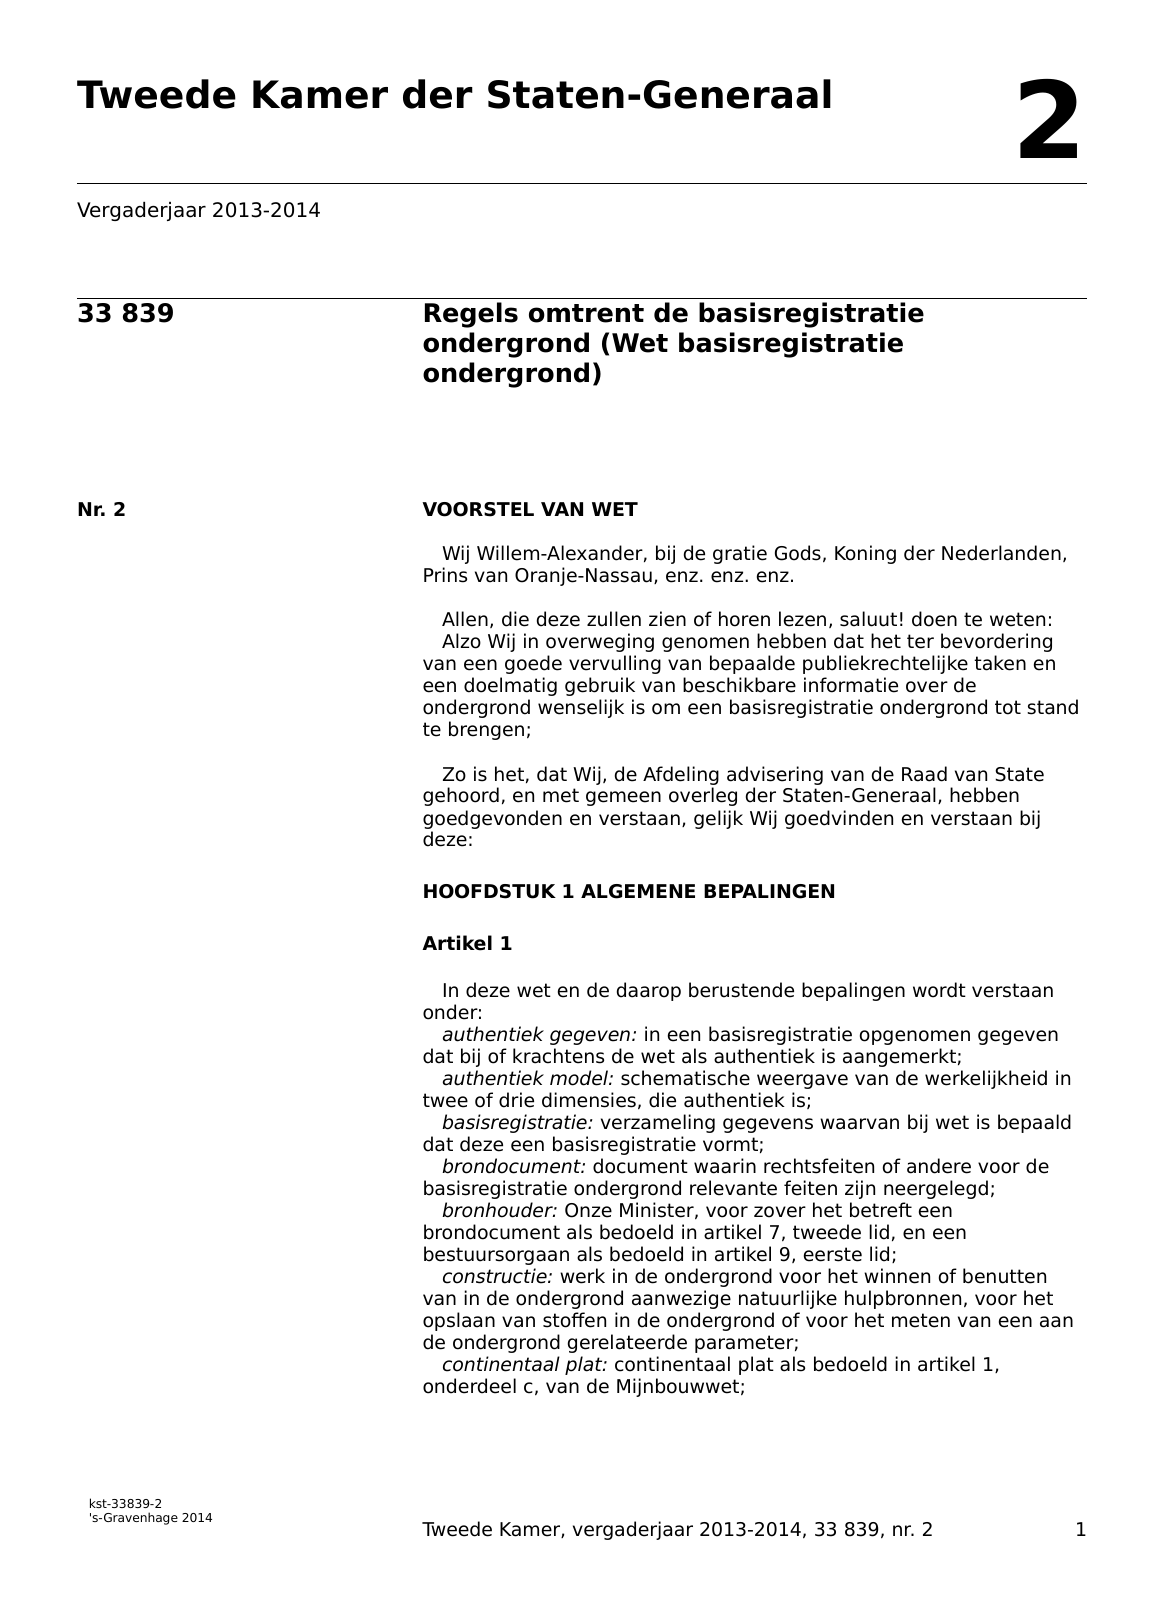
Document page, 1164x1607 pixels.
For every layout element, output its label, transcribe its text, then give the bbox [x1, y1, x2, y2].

text continentaal plat: continentaal plat als bedoeld in artikel 1, onderdeel c, van de Mijnbouwwet; [422, 1354, 1087, 1398]
text kst-33839-2 [88, 1497, 323, 1511]
table_cell Vergaderjaar 2013-2014 [77, 184, 1087, 298]
subtitle 33 839 Regels omtrent de basisregistratie ondergrond (Wet basisregistratie ondergrond) [77, 299, 1087, 388]
text Allen, die deze zullen zien of horen lezen, saluut! doen te weten: [422, 609, 1087, 631]
text basisregistratie: verzameling gegevens waarvan bij wet is bepaald dat deze een basisregistratie vormt; [422, 1112, 1087, 1156]
text bronhouder: Onze Minister, voor zover het betreft een brondocument als bedoeld in artikel 7, tweede lid, en een bestuursorgaan als bedoeld in artikel 9, eerste lid; [422, 1200, 1087, 1266]
table_header Tweede Kamer der Staten-Generaal [77, 59, 886, 183]
subtitle HOOFDSTUK 1 ALGEMENE BEPALINGEN [422, 881, 1087, 903]
text In deze wet en de daarop berustende bepalingen wordt verstaan onder: [422, 980, 1087, 1024]
text constructie: werk in de ondergrond voor het winnen of benutten van in de ondergrond aanwezige natuurlijke hulpbronnen, voor het opslaan van stoffen in de ondergrond of voor het meten van een aan de ondergrond gerelateerde parameter; [422, 1266, 1087, 1354]
text 's-Gravenhage 2014 [88, 1511, 323, 1525]
text Wij Willem-Alexander, bij de gratie Gods, Koning der Nederlanden, Prins van Oranje-Nassau, enz. enz. enz. [422, 543, 1087, 587]
subtitle Nr. 2 VOORSTEL VAN WET [77, 499, 1087, 521]
subtitle Artikel 1 [422, 933, 1087, 955]
text Zo is het, dat Wij, de Afdeling advisering van de Raad van State gehoord, en met gemeen overleg der Staten-Generaal, hebben goedgevonden en verstaan, gelijk Wij goedvinden en verstaan bij deze: [422, 763, 1087, 851]
text Alzo Wij in overweging genomen hebben dat het ter bevordering van een goede vervulling van bepaalde publiekrechtelijke taken en een doelmatig gebruik van beschikbare informatie over de ondergrond wenselijk is om een basisregistratie ondergrond tot stand te brengen; [422, 631, 1087, 741]
text authentiek model: schematische weergave van de werkelijkheid in twee of drie dimensies, die authentiek is; [422, 1068, 1087, 1112]
text authentiek gegeven: in een basisregistratie opgenomen gegeven dat bij of krachtens de wet als authentiek is aangemerkt; [422, 1024, 1087, 1068]
table_header 2 [886, 59, 1087, 183]
text brondocument: document waarin rechtsfeiten of andere voor de basisregistratie ondergrond relevante feiten zijn neergelegd; [422, 1156, 1087, 1200]
